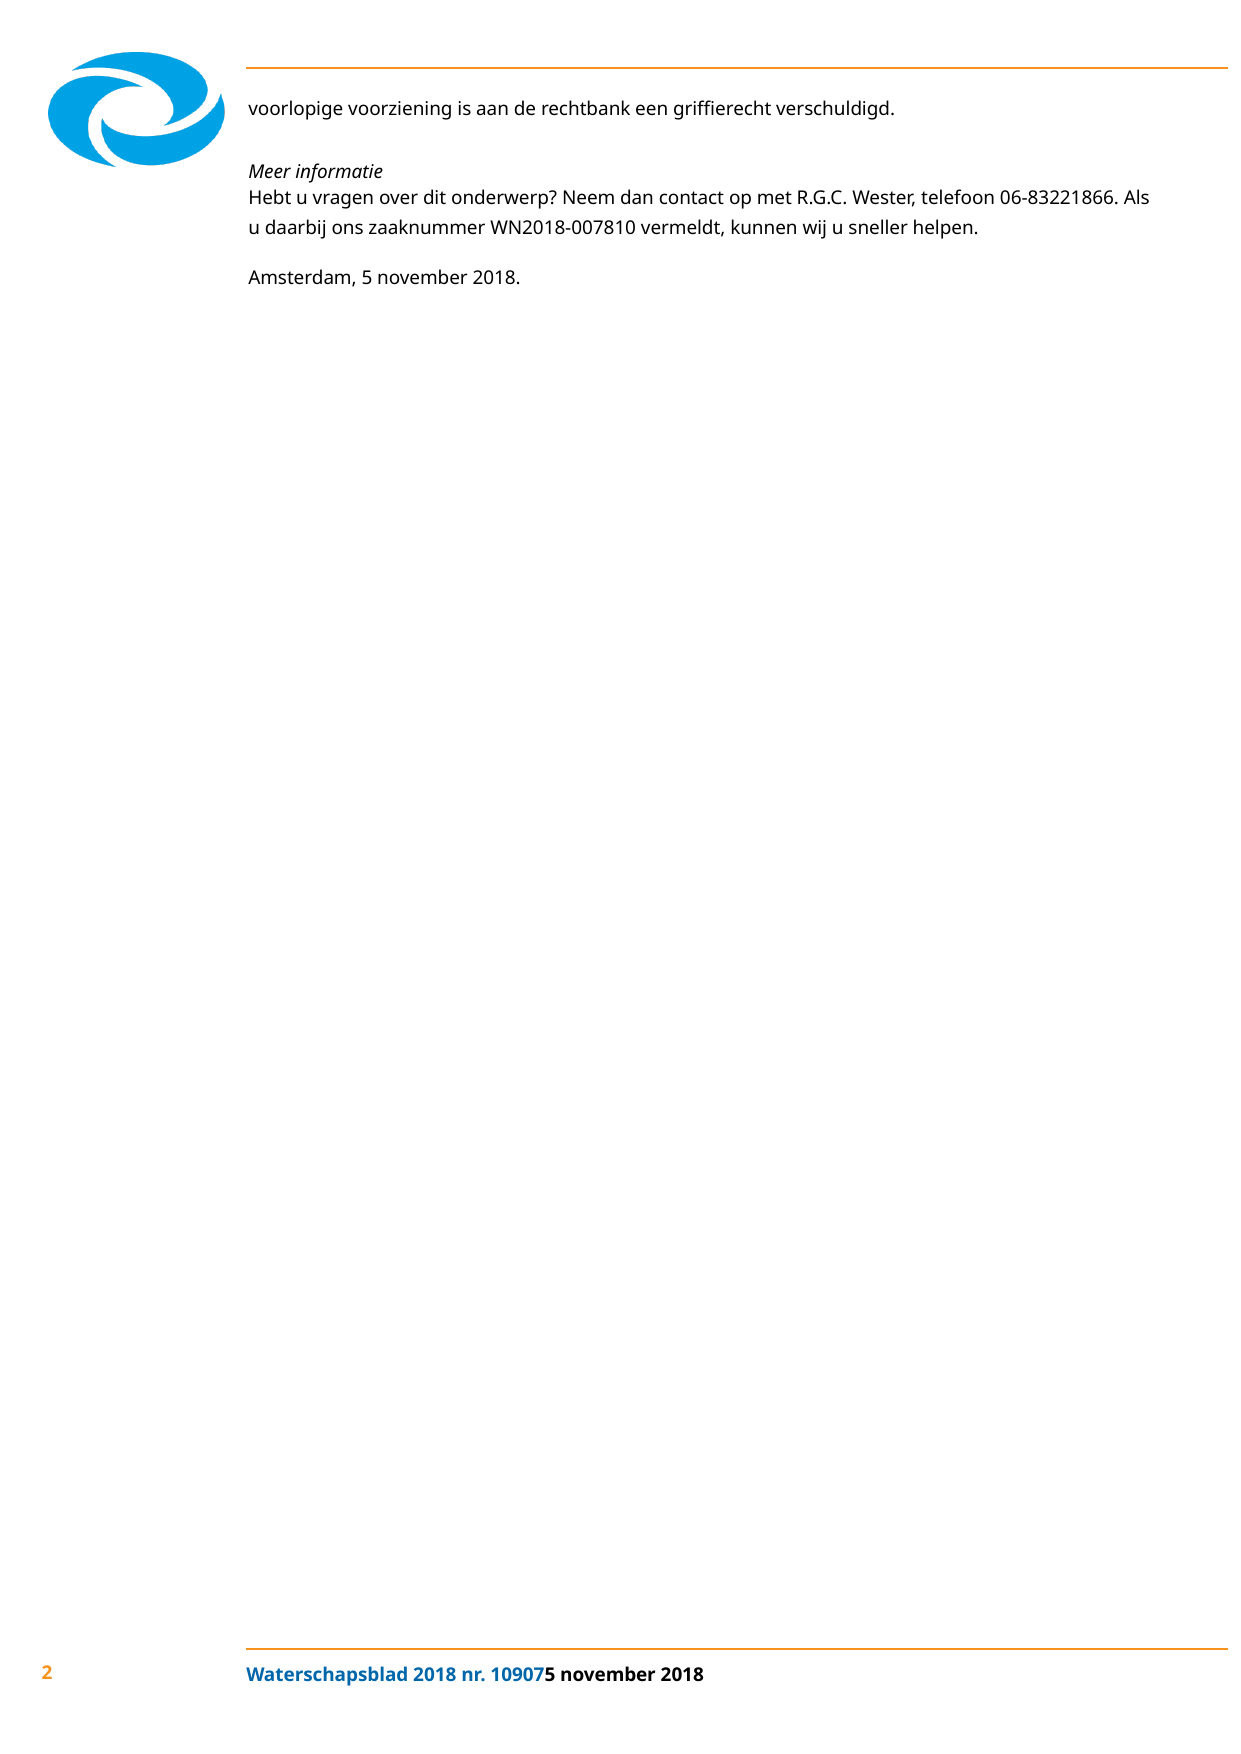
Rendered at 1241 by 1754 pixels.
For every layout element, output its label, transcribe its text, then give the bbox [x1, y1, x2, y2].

text voorlopige voorziening is aan de rechtbank een griffierecht verschuldigd. [248, 95, 1152, 121]
text Hebt u vragen over dit onderwerp? Neem dan contact op met R.G.C. Wester, telefoon 06-83221866. Als u daarbij ons zaaknummer WN2018-007810 vermeldt, kunnen wij u sneller helpen. [248, 184, 1152, 240]
picture [41, 47, 231, 172]
text Amsterdam, 5 november 2018. [248, 264, 1152, 290]
text Meer informatie [248, 159, 1152, 184]
